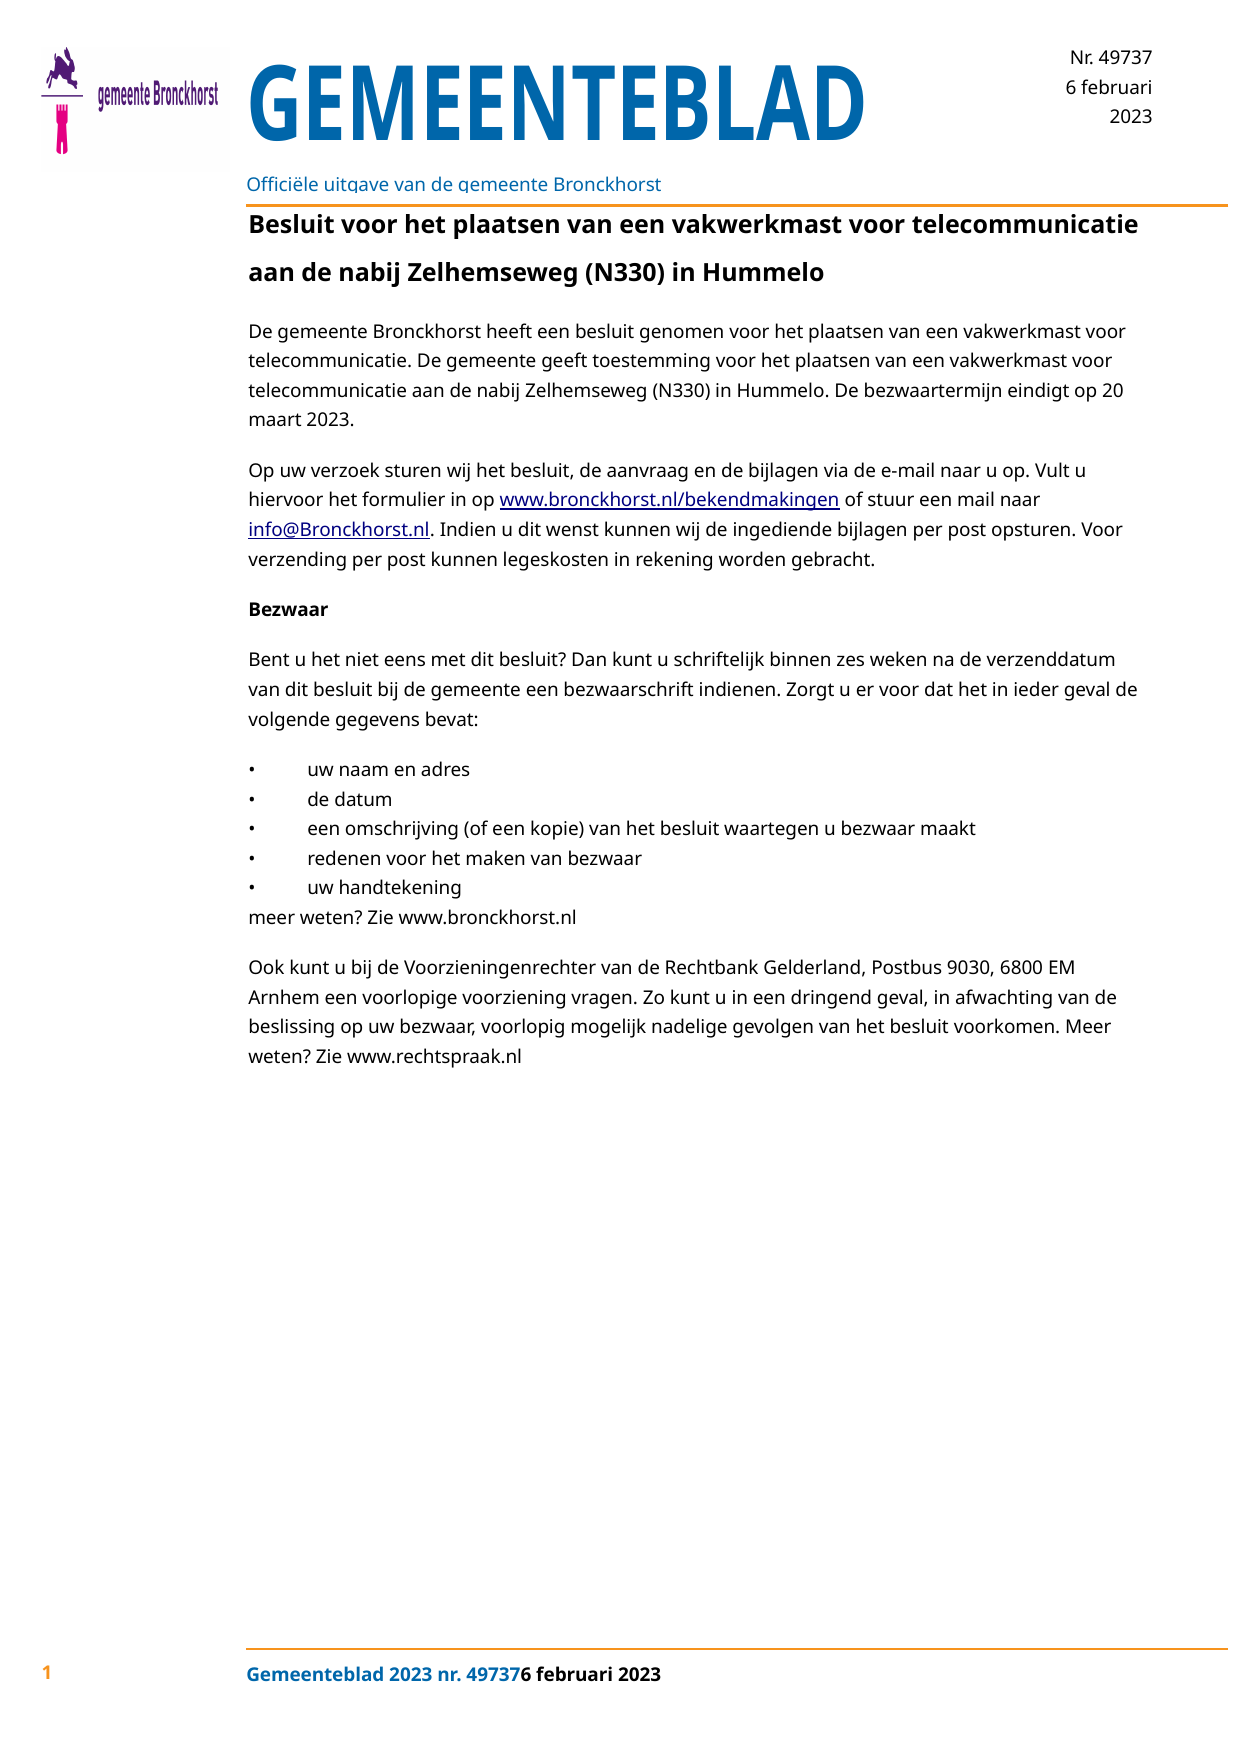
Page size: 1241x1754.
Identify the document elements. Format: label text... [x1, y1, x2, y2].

text Bent u het niet eens met dit besluit? Dan kunt u schriftelijk binnen zes weken na de verzenddatum van dit besluit bij de gemeente een bezwaarschrift indienen. Zorgt u er voor dat het in ieder geval de volgende gegevens bevat: [248, 647, 1152, 732]
list uw naam en adres [248, 756, 1152, 782]
text Op uw verzoek sturen wij het besluit, de aanvraag en de bijlagen via de e-mail naar u op. Vult u hiervoor het formulier in op www.bronckhorst.nl/bekendmakingen of stuur een mail naar info@Bronckhorst.nl. Indien u dit wenst kunnen wij de ingediende bijlagen per post opsturen. Voor verzending per post kunnen legeskosten in rekening worden gebracht. [248, 457, 1152, 572]
picture [41, 47, 231, 172]
list een omschrijving (of een kopie) van het besluit waartegen u bezwaar maakt [248, 815, 1152, 841]
list uw handtekening [248, 874, 1152, 900]
text Bezwaar [248, 596, 1152, 622]
text De gemeente Bronckhorst heeft een besluit genomen voor het plaatsen van een vakwerkmast voor telecommunicatie. De gemeente geeft toestemming voor het plaatsen van een vakwerkmast voor telecommunicatie aan de nabij Zelhemseweg (N330) in Hummelo. De bezwaartermijn eindigt op 20 maart 2023. [248, 318, 1152, 432]
list de datum [248, 786, 1152, 812]
text Ook kunt u bij de Voorzieningenrechter van de Rechtbank Gelderland, Postbus 9030, 6800 EM Arnhem een voorlopige voorziening vragen. Zo kunt u in een dringend geval, in afwachting van de beslissing op uw bezwaar, voorlopig mogelijk nadelige gevolgen van het besluit voorkomen. Meer weten? Zie www.rechtspraak.nl [248, 954, 1152, 1069]
text Besluit voor het plaatsen van een vakwerkmast voor telecommunicatie aan de nabij Zelhemseweg (N330) in Hummelo [248, 207, 1152, 288]
text meer weten? Zie www.bronckhorst.nl [248, 904, 1152, 930]
list redenen voor het maken van bezwaar [248, 845, 1152, 871]
